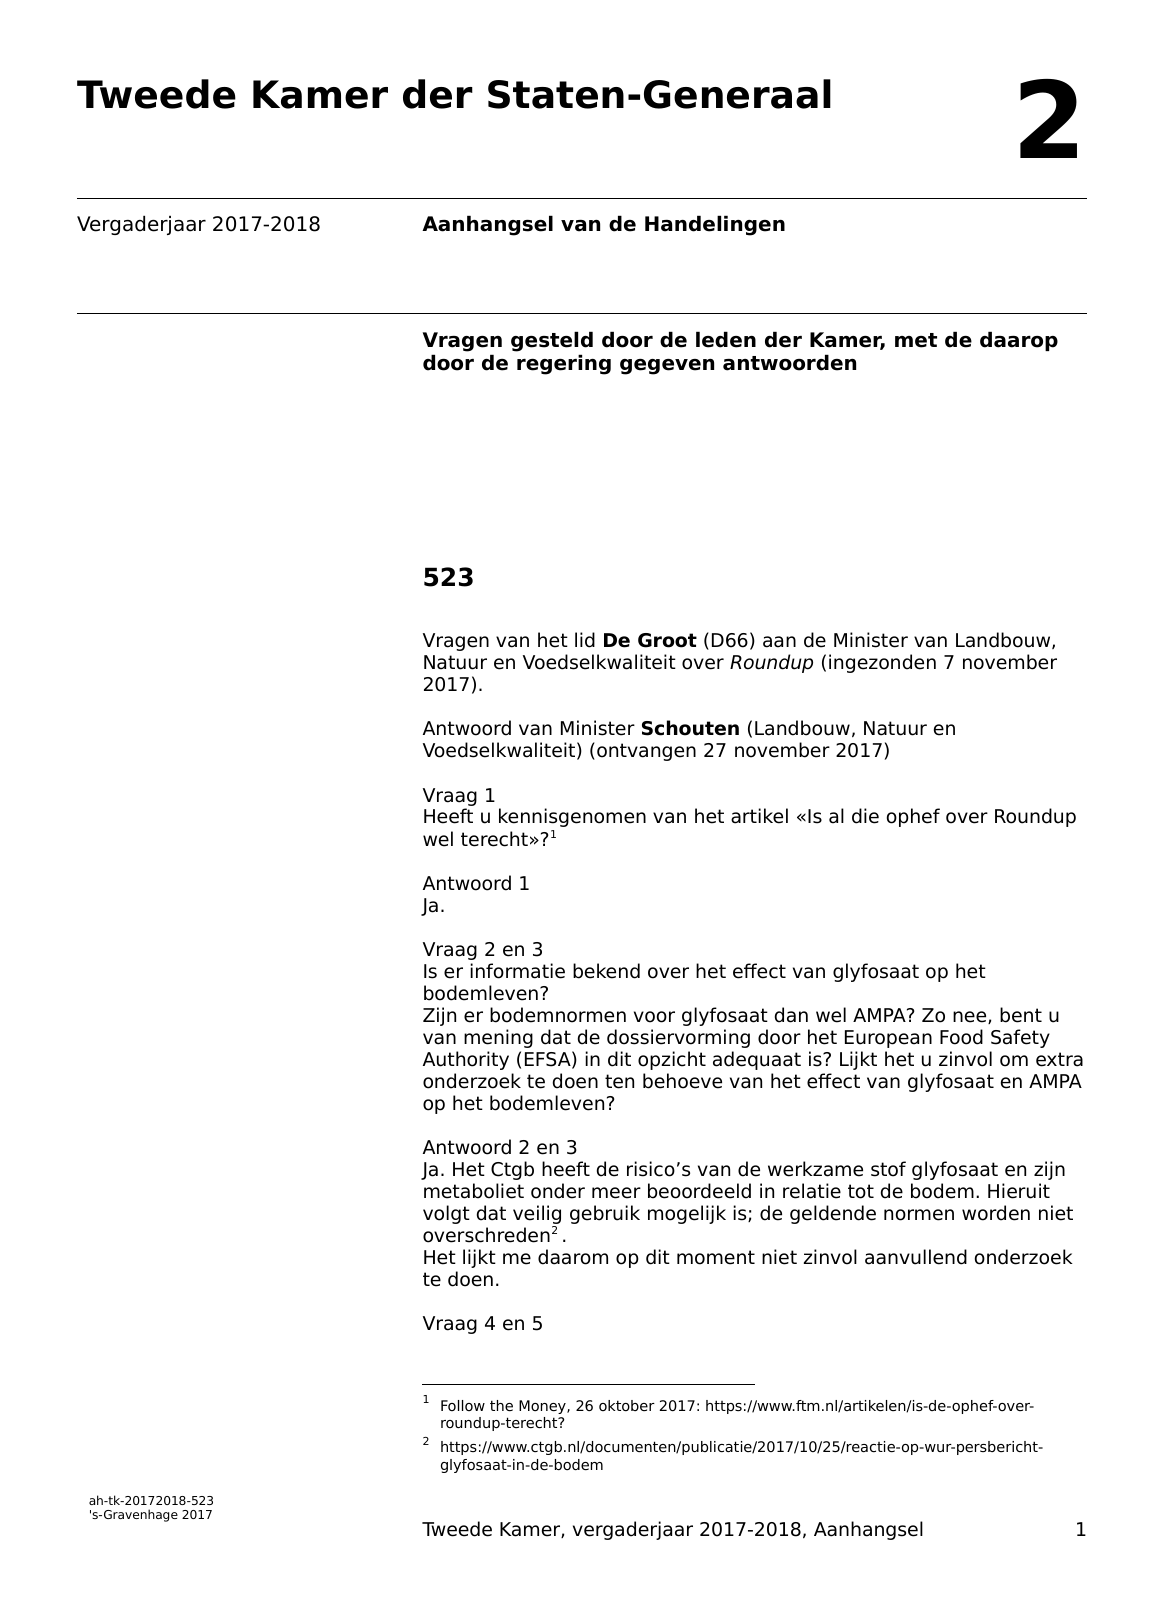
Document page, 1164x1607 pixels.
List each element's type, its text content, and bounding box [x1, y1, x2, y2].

text Het lijkt me daarom op dit moment niet zinvol aanvullend onderzoek te doen. [422, 1247, 1087, 1291]
text ah-tk-20172018-523 [88, 1494, 323, 1508]
text https://www.ctgb.nl/documenten/publicatie/2017/10/25/reactie-op-wur-persbericht-glyfosaat-in-de-bodem [422, 1435, 1087, 1474]
table_header 2 [886, 59, 1087, 198]
text Antwoord 1 [422, 873, 1087, 894]
text 's-Gravenhage 2017 [88, 1508, 323, 1522]
text Antwoord van Minister Schouten (Landbouw, Natuur en Voedselkwaliteit) (ontvangen 27 november 2017) [422, 718, 1087, 762]
text Vragen van het lid De Groot (D66) aan de Minister van Landbouw, Natuur en Voedselkwaliteit over Roundup (ingezonden 7 november 2017). [422, 630, 1087, 696]
text Vraag 1 [422, 784, 1087, 806]
text Heeft u kennisgenomen van het artikel «Is al die ophef over Roundup wel terecht»? [422, 806, 1087, 850]
table_cell Aanhangsel van de Handelingen [422, 199, 1087, 313]
text Zijn er bodemnormen voor glyfosaat dan wel AMPA? Zo nee, bent u van mening dat de dossiervorming door het European Food Safety Authority (EFSA) in dit opzicht adequaat is? Lijkt het u zinvol om extra onderzoek te doen ten behoeve van het effect van glyfosaat en AMPA op het bodemleven? [422, 1005, 1087, 1114]
text Vraag 2 en 3 [422, 939, 1087, 961]
table_cell Vergaderjaar 2017-2018 [77, 199, 422, 313]
text 523 [422, 563, 1087, 592]
text Ja. [422, 894, 1087, 917]
table_header Tweede Kamer der Staten-Generaal [77, 59, 886, 198]
table_cell Vragen gesteld door de leden der Kamer, met de daarop door de regering gegeven antwoorden [422, 314, 1087, 375]
table_cell [77, 314, 422, 375]
text Vraag 4 en 5 [422, 1313, 1087, 1335]
text Is er informatie bekend over het effect van glyfosaat op het bodemleven? [422, 961, 1087, 1005]
text Follow the Money, 26 oktober 2017: https://www.ftm.nl/artikelen/is-de-ophef-over-roundup-terecht? [422, 1393, 1087, 1432]
text Antwoord 2 en 3 [422, 1137, 1087, 1159]
text Ja. Het Ctgb heeft de risico’s van de werkzame stof glyfosaat en zijn metaboliet onder meer beoordeeld in relatie tot de bodem. Hieruit volgt dat veilig gebruik mogelijk is; de geldende normen worden niet overschreden. [422, 1159, 1087, 1247]
